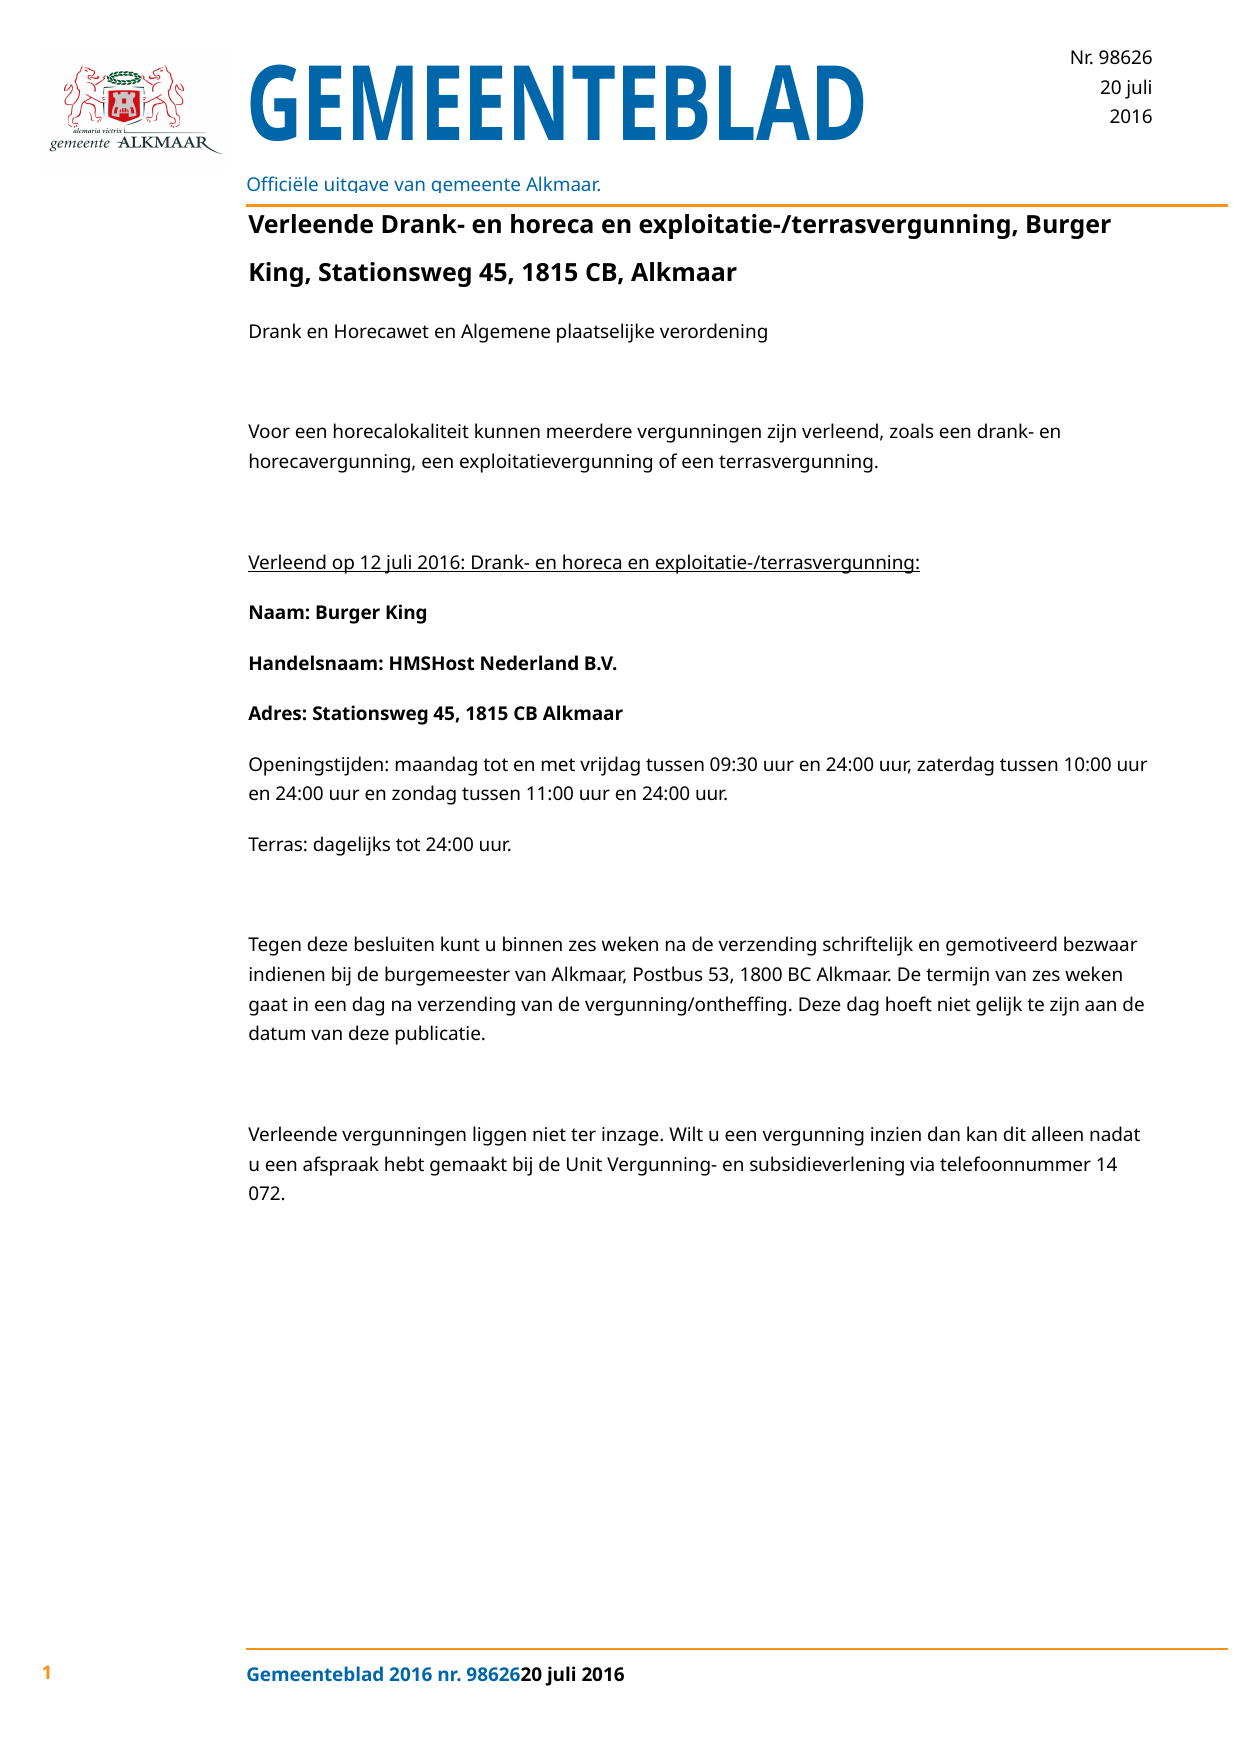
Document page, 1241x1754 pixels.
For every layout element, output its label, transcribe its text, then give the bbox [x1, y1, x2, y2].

text Naam: Burger King [248, 599, 1152, 625]
text Handelsnaam: HMSHost Nederland B.V. [248, 650, 1152, 676]
picture [41, 47, 231, 172]
text Tegen deze besluiten kunt u binnen zes weken na de verzending schriftelijk en gemotiveerd bezwaar indienen bij de burgemeester van Alkmaar, Postbus 53, 1800 BC Alkmaar. De termijn van zes weken gaat in een dag na verzending van de vergunning/ontheffing. Deze dag hoeft niet gelijk te zijn aan de datum van deze publicatie. [248, 932, 1152, 1046]
text Adres: Stationsweg 45, 1815 CB Alkmaar [248, 700, 1152, 726]
text Openingstijden: maandag tot en met vrijdag tussen 09:30 uur en 24:00 uur, zaterdag tussen 10:00 uur en 24:00 uur en zondag tussen 11:00 uur en 24:00 uur. [248, 751, 1152, 806]
text Terras: dagelijks tot 24:00 uur. [248, 831, 1152, 857]
text Verleende vergunningen liggen niet ter inzage. Wilt u een vergunning inzien dan kan dit alleen nadat u een afspraak hebt gemaakt bij de Unit Vergunning- en subsidieverlening via telefoonnummer 14 072. [248, 1121, 1152, 1206]
text Verleend op 12 juli 2016: Drank- en horeca en exploitatie-/terrasvergunning: [248, 549, 1152, 575]
text Voor een horecalokaliteit kunnen meerdere vergunningen zijn verleend, zoals een drank- en horecavergunning, een exploitatievergunning of een terrasvergunning. [248, 419, 1152, 474]
text Verleende Drank- en horeca en exploitatie-/terrasvergunning, Burger King, Stationsweg 45, 1815 CB, Alkmaar [248, 207, 1152, 288]
text Drank en Horecawet en Algemene plaatselijke verordening [248, 318, 1152, 344]
